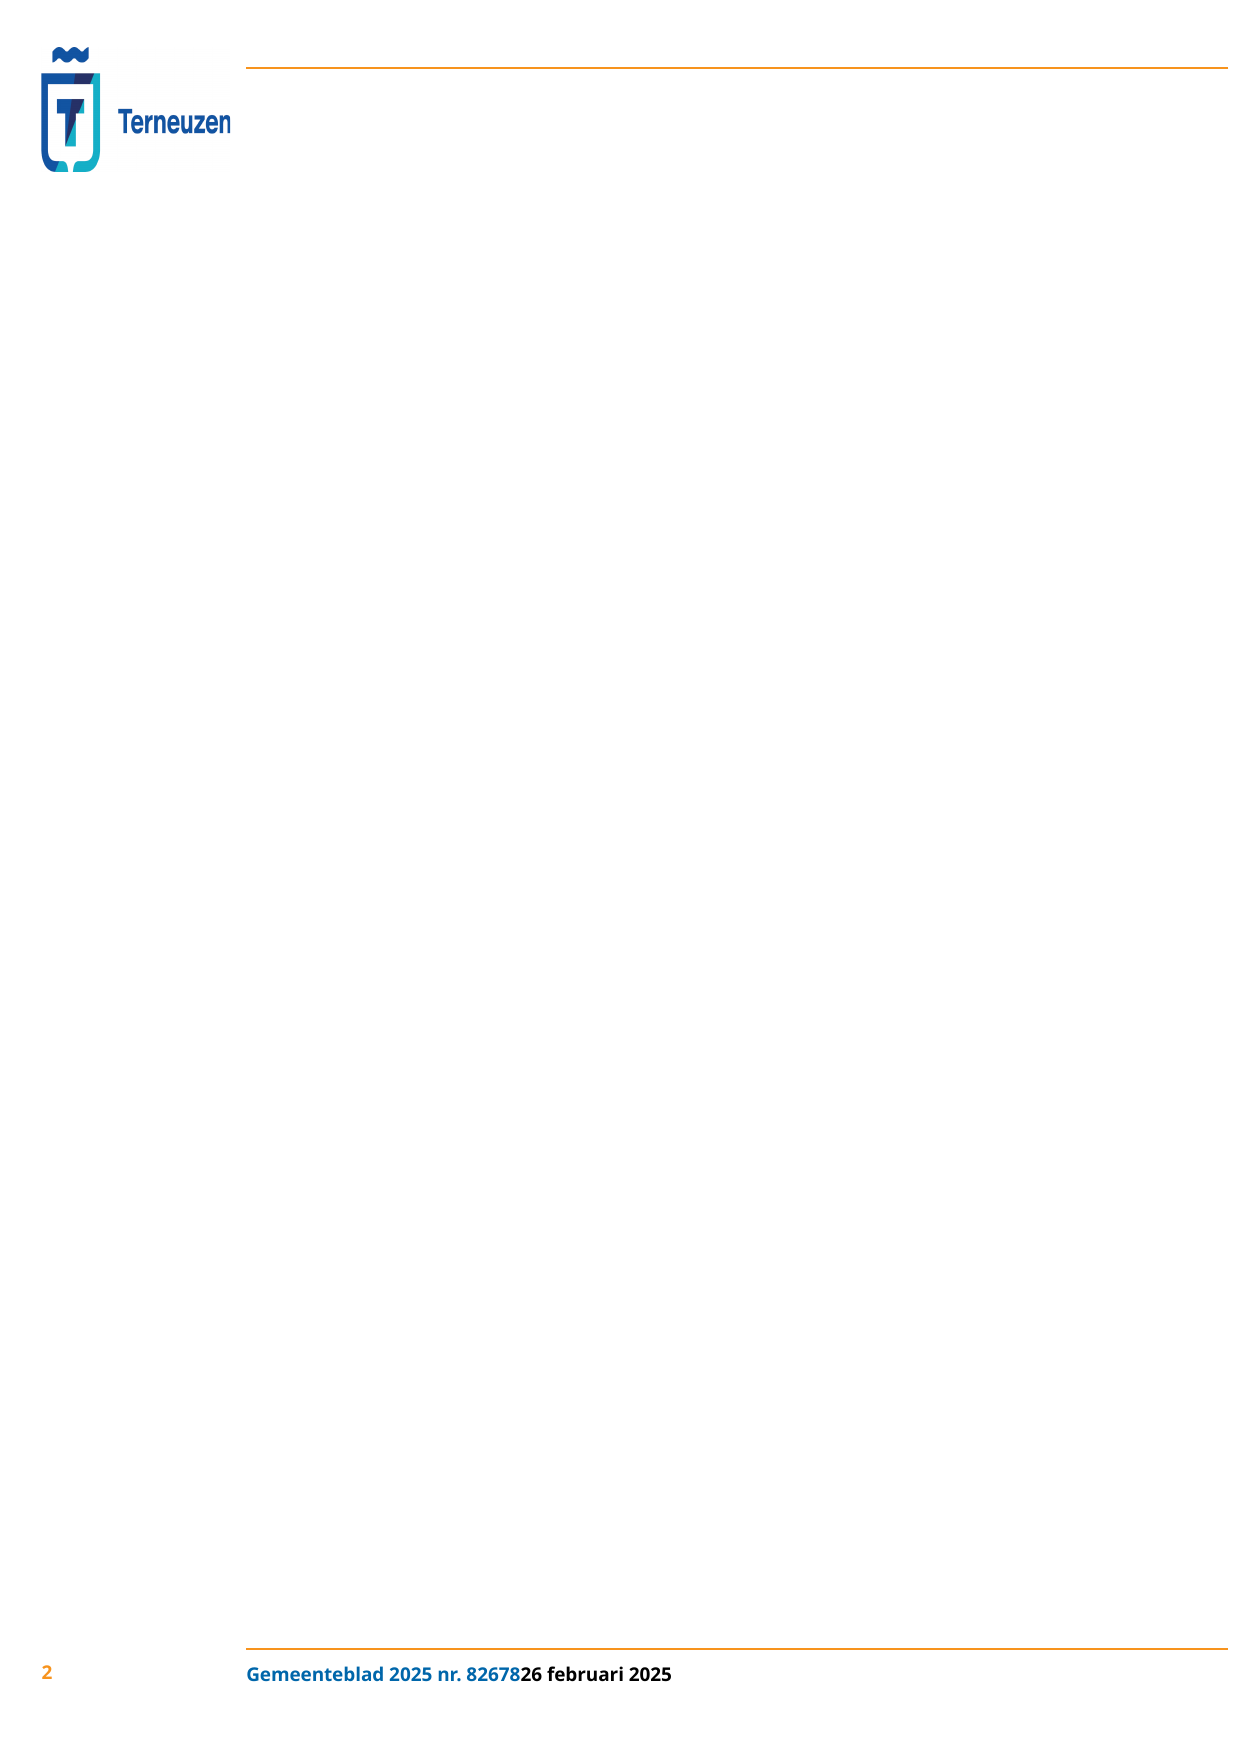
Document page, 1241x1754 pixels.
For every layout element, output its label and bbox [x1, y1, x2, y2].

picture [41, 47, 231, 172]
